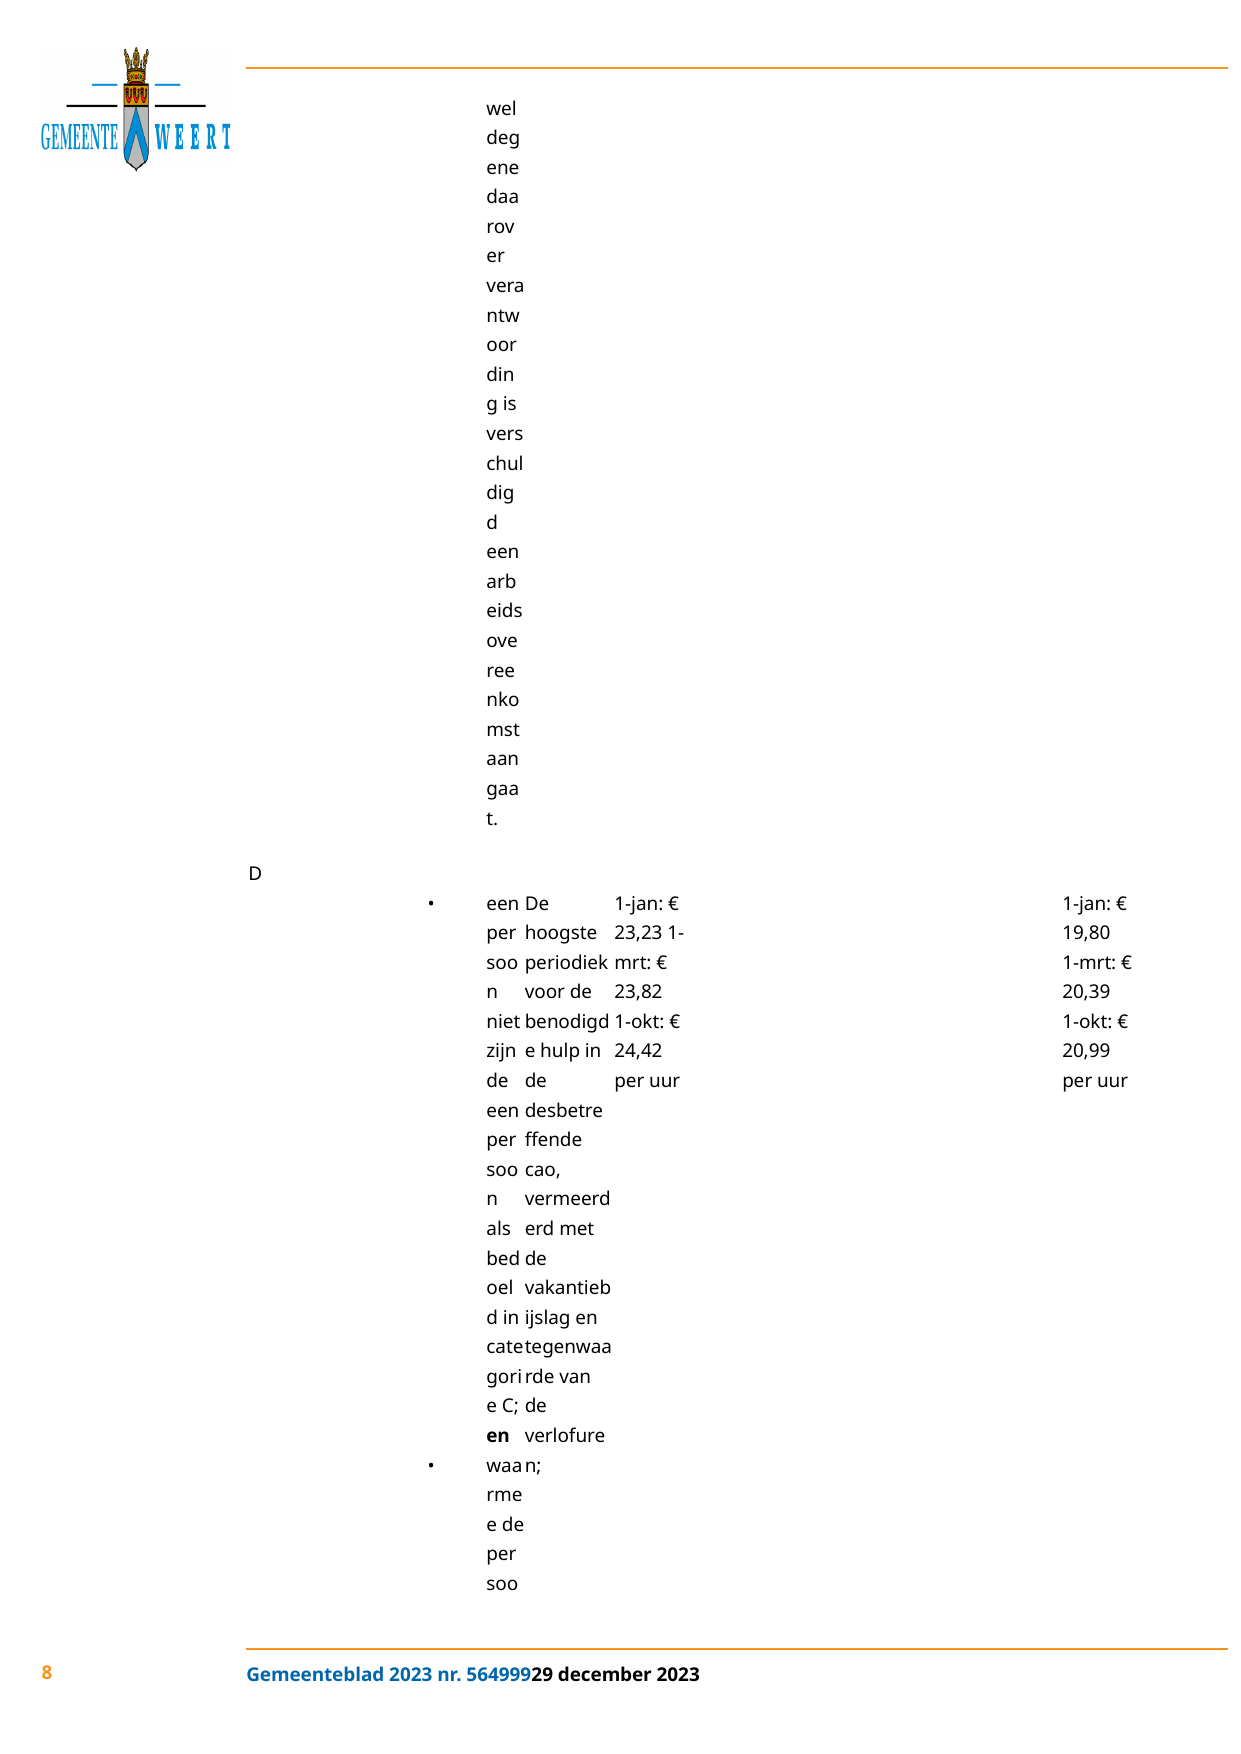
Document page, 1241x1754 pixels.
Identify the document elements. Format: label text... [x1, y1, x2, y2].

table_cell [973, 860, 1062, 1596]
table_cell [248, 95, 338, 860]
table_cell [973, 95, 1062, 860]
table_cell D [248, 860, 338, 1596]
table_cell [338, 860, 427, 1596]
table_cell [883, 95, 972, 860]
table_cell [883, 860, 972, 1596]
table_cell [338, 95, 427, 860]
table_cell wel degene daarover verantwoording is verschuldigd een arbeidsovereenkomst aangaat. [427, 95, 524, 860]
table_cell [793, 95, 883, 860]
table_cell [793, 860, 883, 1596]
table_cell [1062, 95, 1152, 860]
table_cell 1-jan: € 19,80 1-mrt: € 20,39 1-okt: € 20,99 per uur [1062, 860, 1152, 1596]
table_cell een persoon niet zijnde een persoon als bedoeld in categorie C; en waarmee de persoo [427, 860, 524, 1596]
table_cell 1-jan: € 23,23 1-mrt: € 23,82 1-okt: € 24,42 per uur [614, 860, 704, 1596]
table_cell [525, 95, 614, 860]
picture [41, 47, 231, 172]
table_cell [704, 860, 793, 1596]
table_cell [704, 95, 793, 860]
table_cell [614, 95, 704, 860]
table_cell De hoogste periodiek voor de benodigde hulp in de desbetreffende cao, vermeerderd met de vakantiebijslag en tegenwaarde van de verlofuren; [525, 860, 614, 1596]
